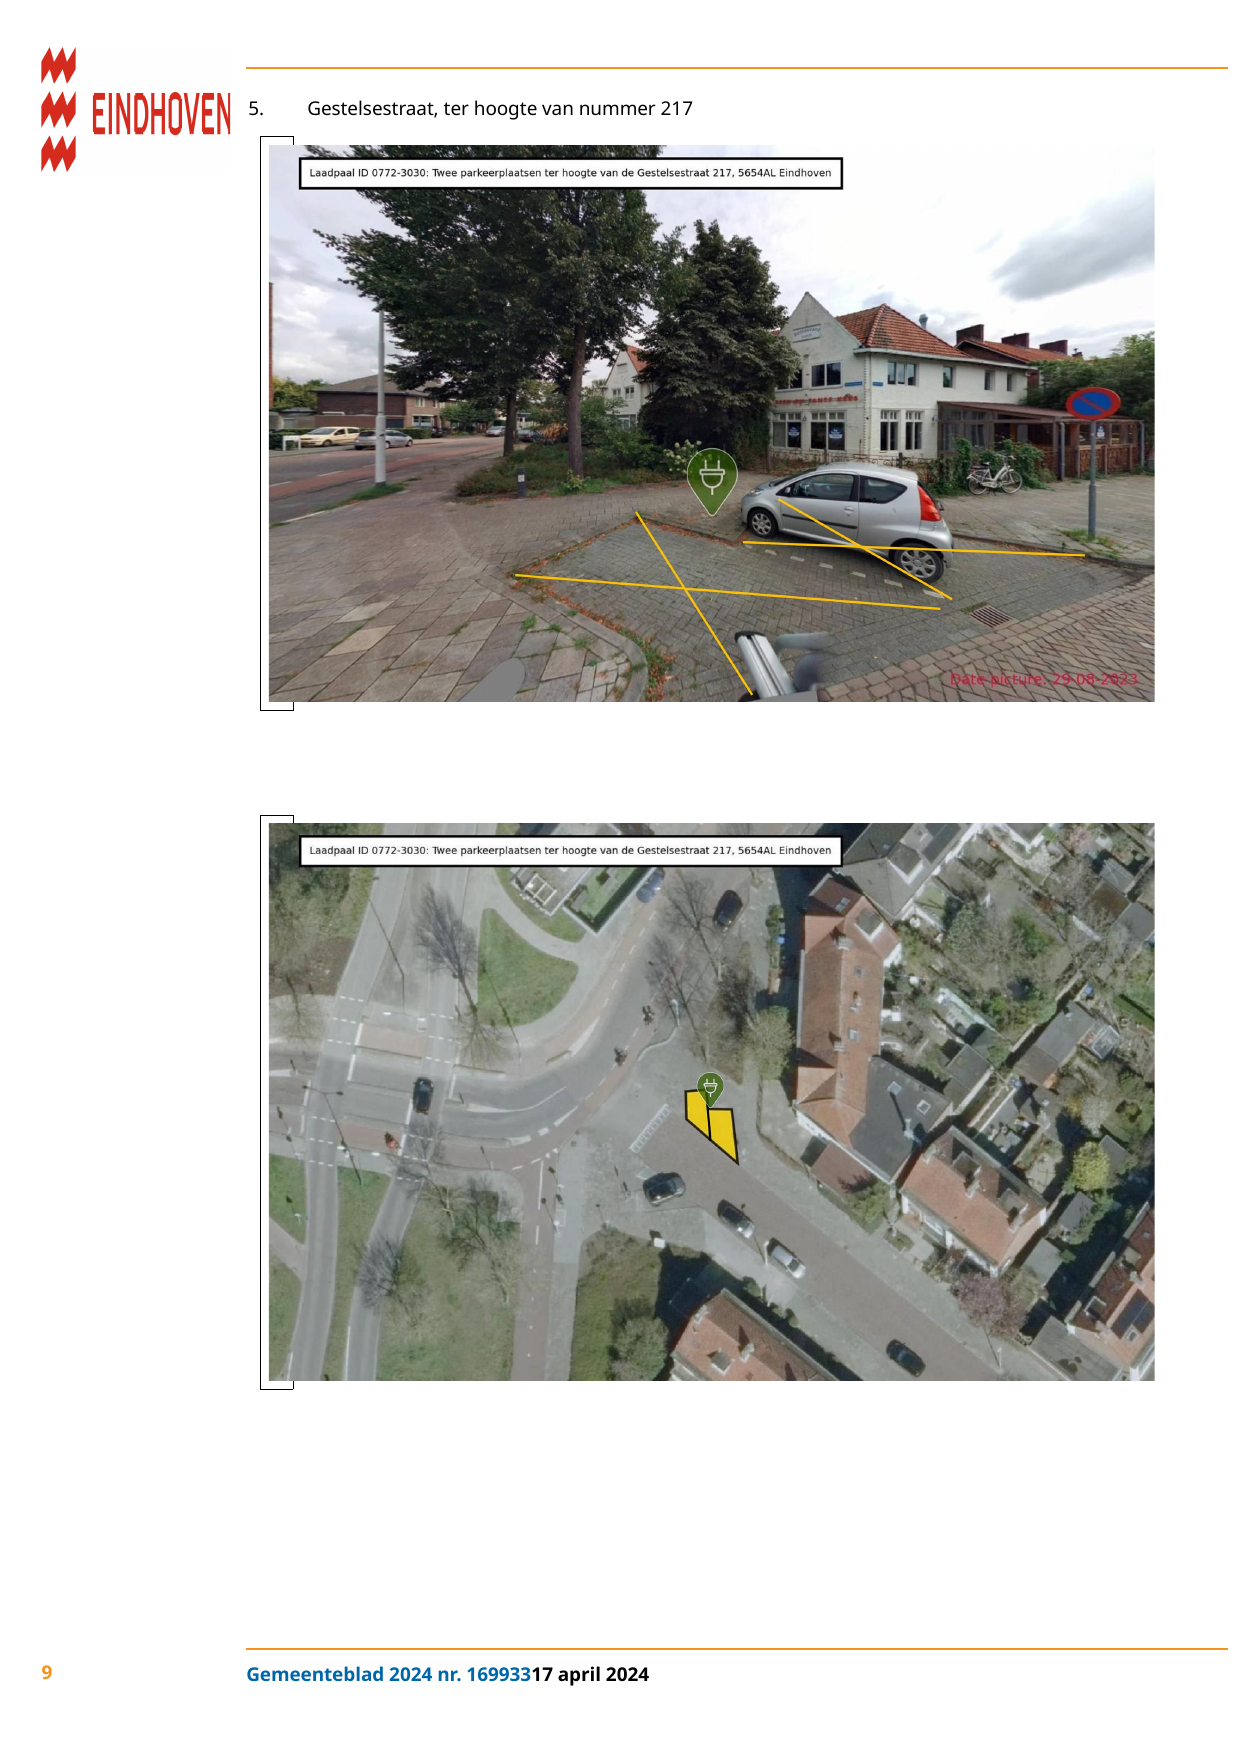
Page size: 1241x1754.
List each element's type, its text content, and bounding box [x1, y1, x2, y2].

list Gestelsestraat, ter hoogte van nummer 217 [248, 95, 1152, 121]
picture [268, 823, 1155, 1381]
picture [268, 145, 1155, 702]
picture [41, 47, 231, 172]
